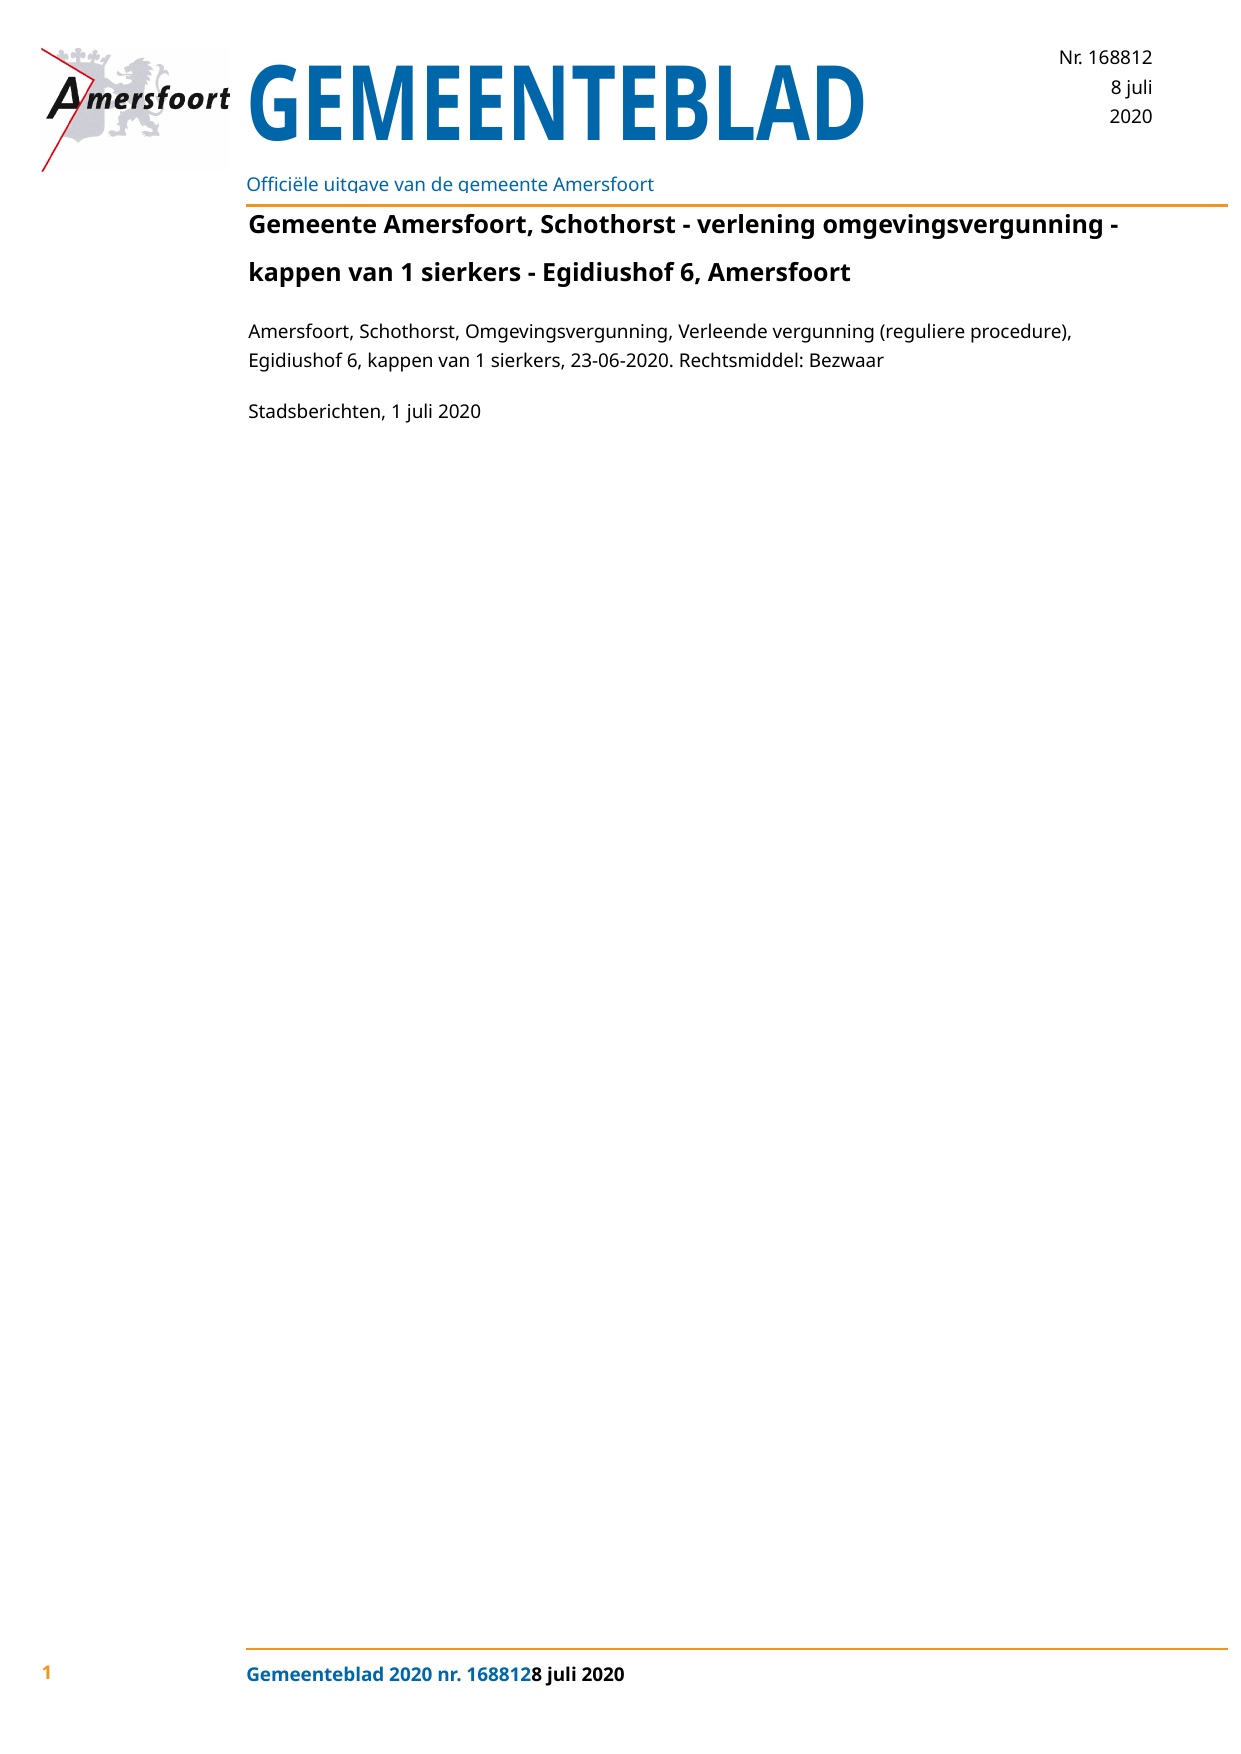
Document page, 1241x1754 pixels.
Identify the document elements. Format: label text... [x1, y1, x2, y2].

text Stadsberichten, 1 juli 2020 [248, 398, 1152, 424]
text Gemeente Amersfoort, Schothorst - verlening omgevingsvergunning - kappen van 1 sierkers - Egidiushof 6, Amersfoort [248, 207, 1152, 288]
text Amersfoort, Schothorst, Omgevingsvergunning, Verleende vergunning (reguliere procedure), Egidiushof 6, kappen van 1 sierkers, 23-06-2020. Rechtsmiddel: Bezwaar [248, 318, 1152, 373]
picture [41, 47, 231, 172]
